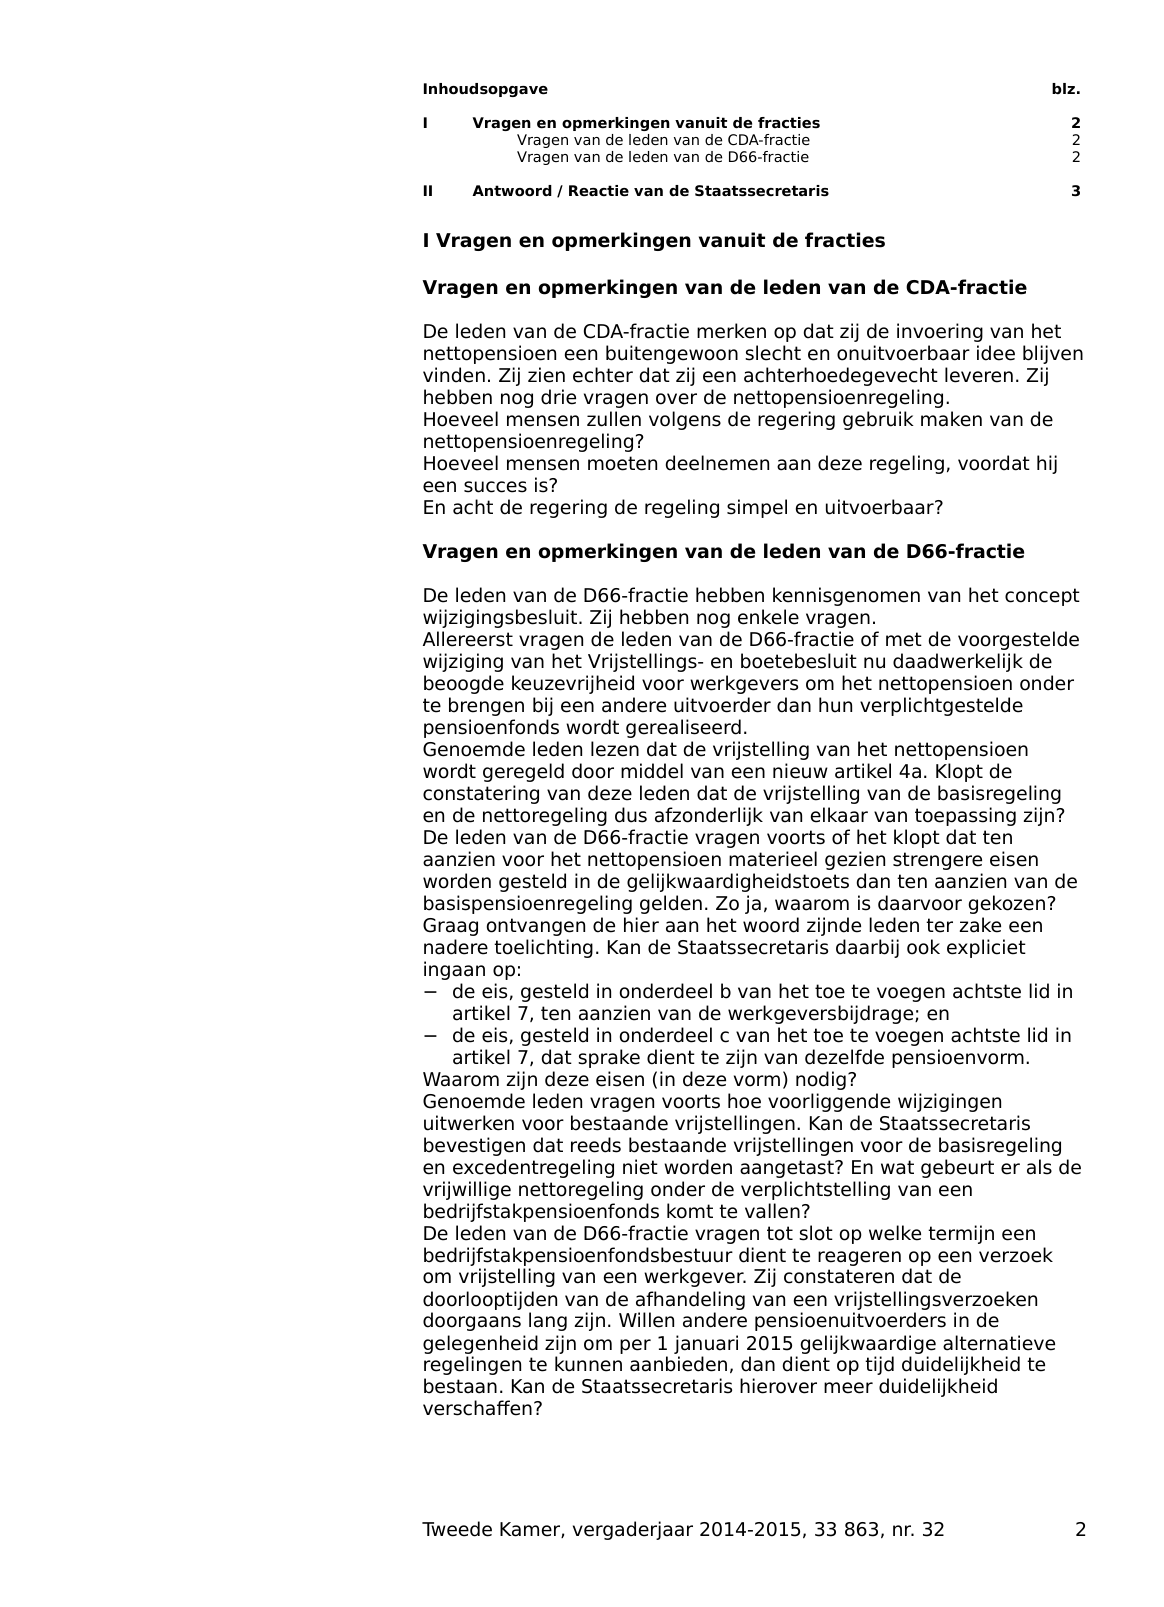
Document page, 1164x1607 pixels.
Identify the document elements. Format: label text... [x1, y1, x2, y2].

text Allereerst vragen de leden van de D66-fractie of met de voorgestelde wijziging van het Vrijstellings- en boetebesluit nu daadwerkelijk de beoogde keuzevrijheid voor werkgevers om het nettopensioen onder te brengen bij een andere uitvoerder dan hun verplichtgestelde pensioenfonds wordt gerealiseerd. [422, 629, 1087, 739]
text De leden van de D66-fractie vragen voorts of het klopt dat ten aanzien voor het nettopensioen materieel gezien strengere eisen worden gesteld in de gelijkwaardigheidstoets dan ten aanzien van de basispensioenregeling gelden. Zo ja, waarom is daarvoor gekozen? Graag ontvangen de hier aan het woord zijnde leden ter zake een nadere toelichting. Kan de Staatssecretaris daarbij ook expliciet ingaan op: [422, 827, 1087, 981]
text Genoemde leden vragen voorts hoe voorliggende wijzigingen uitwerken voor bestaande vrijstellingen. Kan de Staatssecretaris bevestigen dat reeds bestaande vrijstellingen voor de basisregeling en excedentregeling niet worden aangetast? En wat gebeurt er als de vrijwillige nettoregeling onder de verplichtstelling van een bedrijfstakpensioenfonds komt te vallen? [422, 1091, 1087, 1222]
text De leden van de D66-fractie hebben kennisgenomen van het concept wijzigingsbesluit. Zij hebben nog enkele vragen. [422, 585, 1087, 629]
table_cell 2 [1028, 149, 1087, 166]
table_cell [422, 166, 467, 183]
table_cell [422, 149, 467, 166]
subtitle Vragen en opmerkingen van de leden van de D66-fractie [422, 541, 1087, 563]
table_cell II [422, 183, 467, 200]
table_cell 2 [1028, 132, 1087, 149]
table_cell Vragen van de leden van de D66-fractie [511, 149, 1028, 166]
table_cell [467, 166, 511, 183]
table_cell [467, 132, 511, 149]
text − de eis, gesteld in onderdeel c van het toe te voegen achtste lid in artikel 7, dat sprake dient te zijn van dezelfde pensioenvorm. [422, 1025, 1087, 1069]
text En acht de regering de regeling simpel en uitvoerbaar? [422, 497, 1087, 519]
text − de eis, gesteld in onderdeel b van het toe te voegen achtste lid in artikel 7, ten aanzien van de werkgeversbijdrage; en [422, 981, 1087, 1025]
table_cell [511, 166, 1028, 183]
text De leden van de CDA-fractie merken op dat zij de invoering van het nettopensioen een buitengewoon slecht en onuitvoerbaar idee blijven vinden. Zij zien echter dat zij een achterhoedegevecht leveren. Zij hebben nog drie vragen over de nettopensioenregeling. [422, 321, 1087, 409]
table_cell 3 [1028, 183, 1087, 200]
table_header Inhoudsopgave [422, 81, 1028, 98]
table_cell I [422, 115, 467, 132]
table_cell [511, 98, 1028, 115]
text Hoeveel mensen moeten deelnemen aan deze regeling, voordat hij een succes is? [422, 453, 1087, 497]
table_header blz. [1028, 81, 1087, 98]
table_cell [467, 98, 511, 115]
text Waarom zijn deze eisen (in deze vorm) nodig? [422, 1069, 1087, 1091]
table_cell Antwoord / Reactie van de Staatssecretaris [467, 183, 1028, 200]
table_cell 2 [1028, 115, 1087, 132]
table_cell [467, 149, 511, 166]
table_cell Vragen en opmerkingen vanuit de fracties [467, 115, 1028, 132]
subtitle Vragen en opmerkingen van de leden van de CDA-fractie [422, 277, 1087, 299]
table_cell [1028, 98, 1087, 115]
text Hoeveel mensen zullen volgens de regering gebruik maken van de nettopensioenregeling? [422, 409, 1087, 453]
table_cell [1028, 166, 1087, 183]
text De leden van de D66-fractie vragen tot slot op welke termijn een bedrijfstakpensioenfondsbestuur dient te reageren op een verzoek om vrijstelling van een werkgever. Zij constateren dat de doorlooptijden van de afhandeling van een vrijstellingsverzoeken doorgaans lang zijn. Willen andere pensioenuitvoerders in de gelegenheid zijn om per 1 januari 2015 gelijkwaardige alternatieve regelingen te kunnen aanbieden, dan dient op tijd duidelijkheid te bestaan. Kan de Staatssecretaris hierover meer duidelijkheid verschaffen? [422, 1222, 1087, 1420]
table_cell Vragen van de leden van de CDA-fractie [511, 132, 1028, 149]
text Genoemde leden lezen dat de vrijstelling van het nettopensioen wordt geregeld door middel van een nieuw artikel 4a. Klopt de constatering van deze leden dat de vrijstelling van de basisregeling en de nettoregeling dus afzonderlijk van elkaar van toepassing zijn? [422, 739, 1087, 827]
table_cell [422, 98, 467, 115]
table_cell [422, 132, 467, 149]
subtitle I Vragen en opmerkingen vanuit de fracties [422, 230, 1087, 252]
